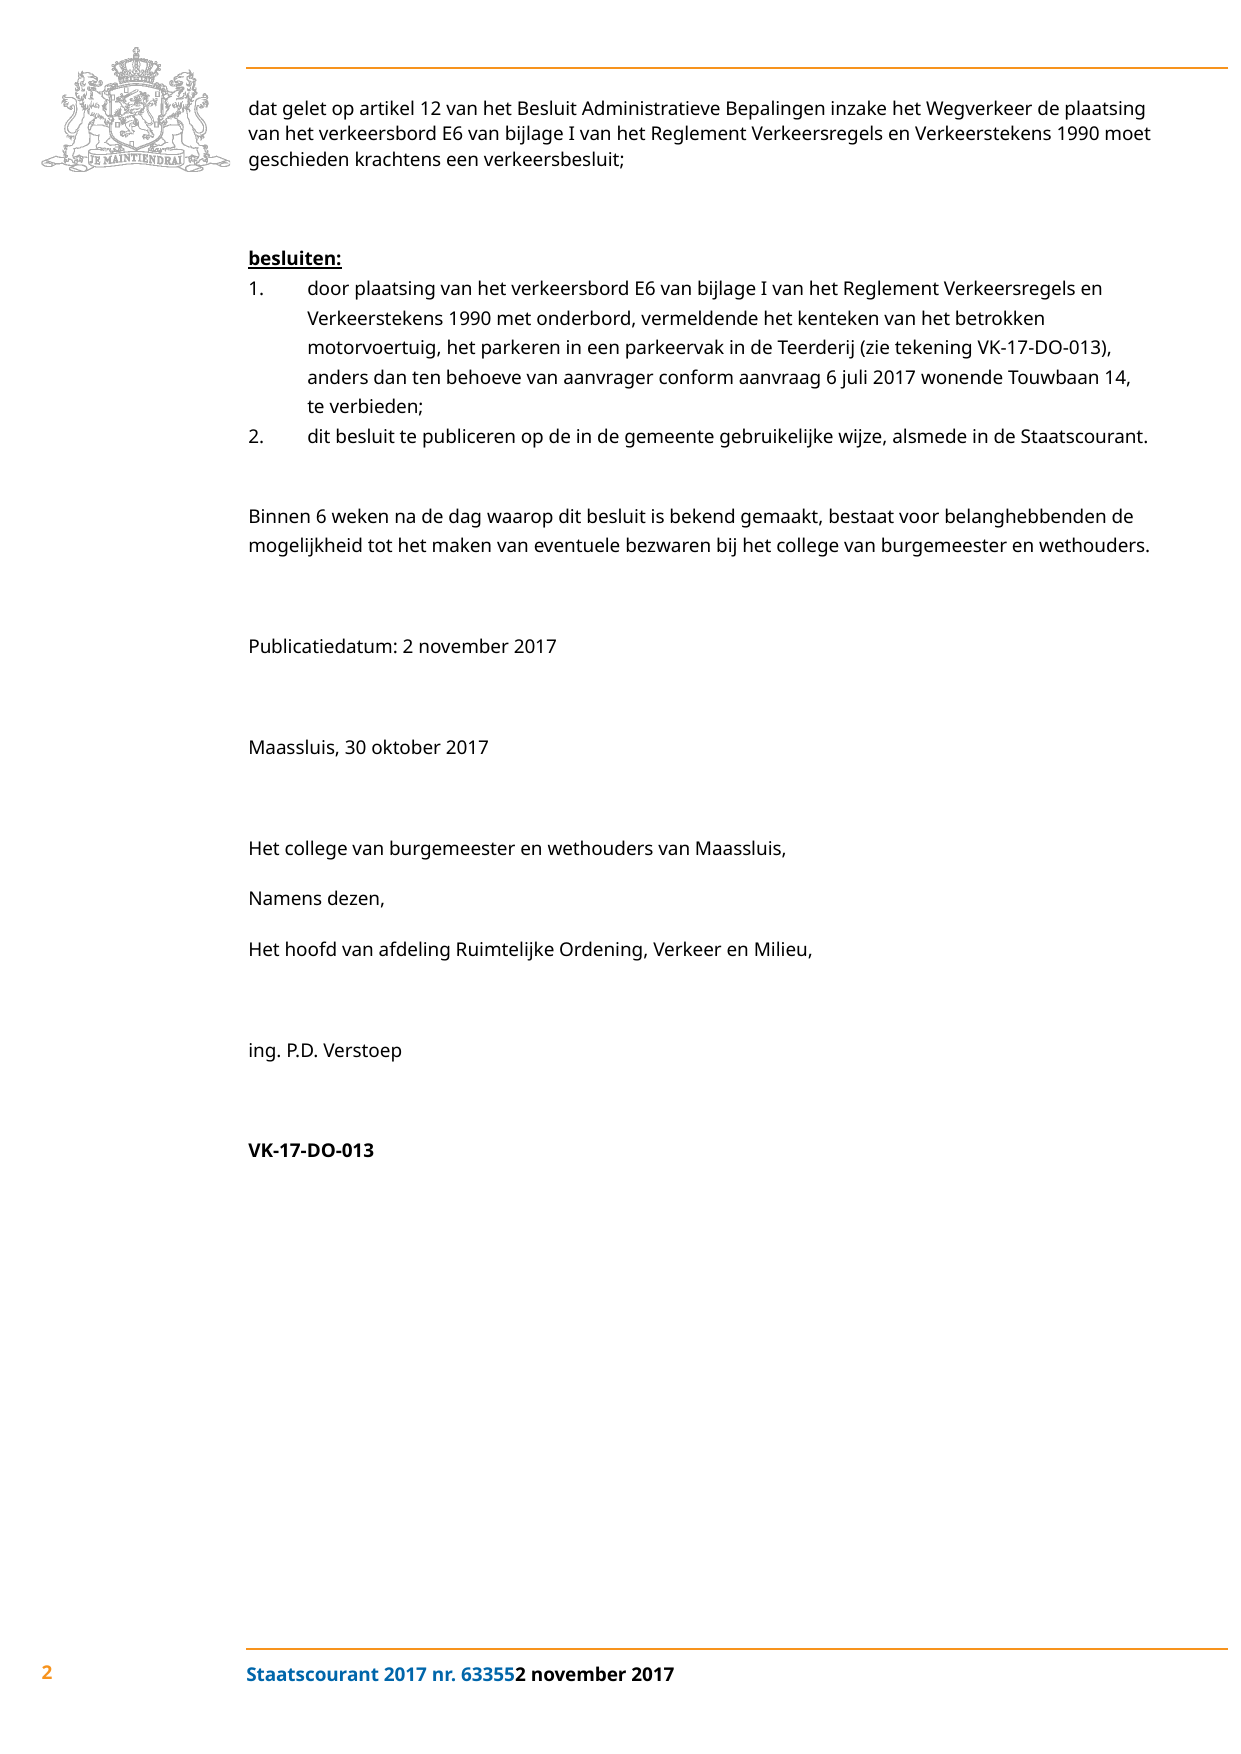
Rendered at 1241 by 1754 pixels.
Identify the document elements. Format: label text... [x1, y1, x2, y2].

list door plaatsing van het verkeersbord E6 van bijlage I van het Reglement Verkeersregels en Verkeerstekens 1990 met onderbord, vermeldende het kenteken van het betrokken motorvoertuig, het parkeren in een parkeervak in de Teerderij (zie tekening VK-17-DO-013), anders dan ten behoeve van aanvrager conform aanvraag 6 juli 2017 wonende Touwbaan 14, te verbieden; [248, 275, 1152, 419]
text dat gelet op artikel 12 van het Besluit Administratieve Bepalingen inzake het Wegverkeer de plaatsing van het verkeersbord E6 van bijlage I van het Reglement Verkeersregels en Verkeerstekens 1990 moet geschieden krachtens een verkeersbesluit; [248, 95, 1152, 172]
text ing. P.D. Verstoep [248, 1037, 1152, 1063]
text Het hoofd van afdeling Ruimtelijke Ordening, Verkeer en Milieu, [248, 936, 1152, 962]
text Publicatiedatum: 2 november 2017 [248, 633, 1152, 659]
text Het college van burgemeester en wethouders van Maassluis, [248, 835, 1152, 861]
list dit besluit te publiceren op de in de gemeente gebruikelijke wijze, alsmede in de Staatscourant. [248, 423, 1152, 449]
picture [41, 47, 231, 172]
text VK-17-DO-013 [248, 1138, 1152, 1163]
text Namens dezen, [248, 886, 1152, 911]
text Maassluis, 30 oktober 2017 [248, 734, 1152, 760]
text Binnen 6 weken na de dag waarop dit besluit is bekend gemaakt, bestaat voor belanghebbenden de mogelijkheid tot het maken van eventuele bezwaren bij het college van burgemeester en wethouders. [248, 503, 1152, 558]
text besluiten: [248, 246, 1152, 271]
